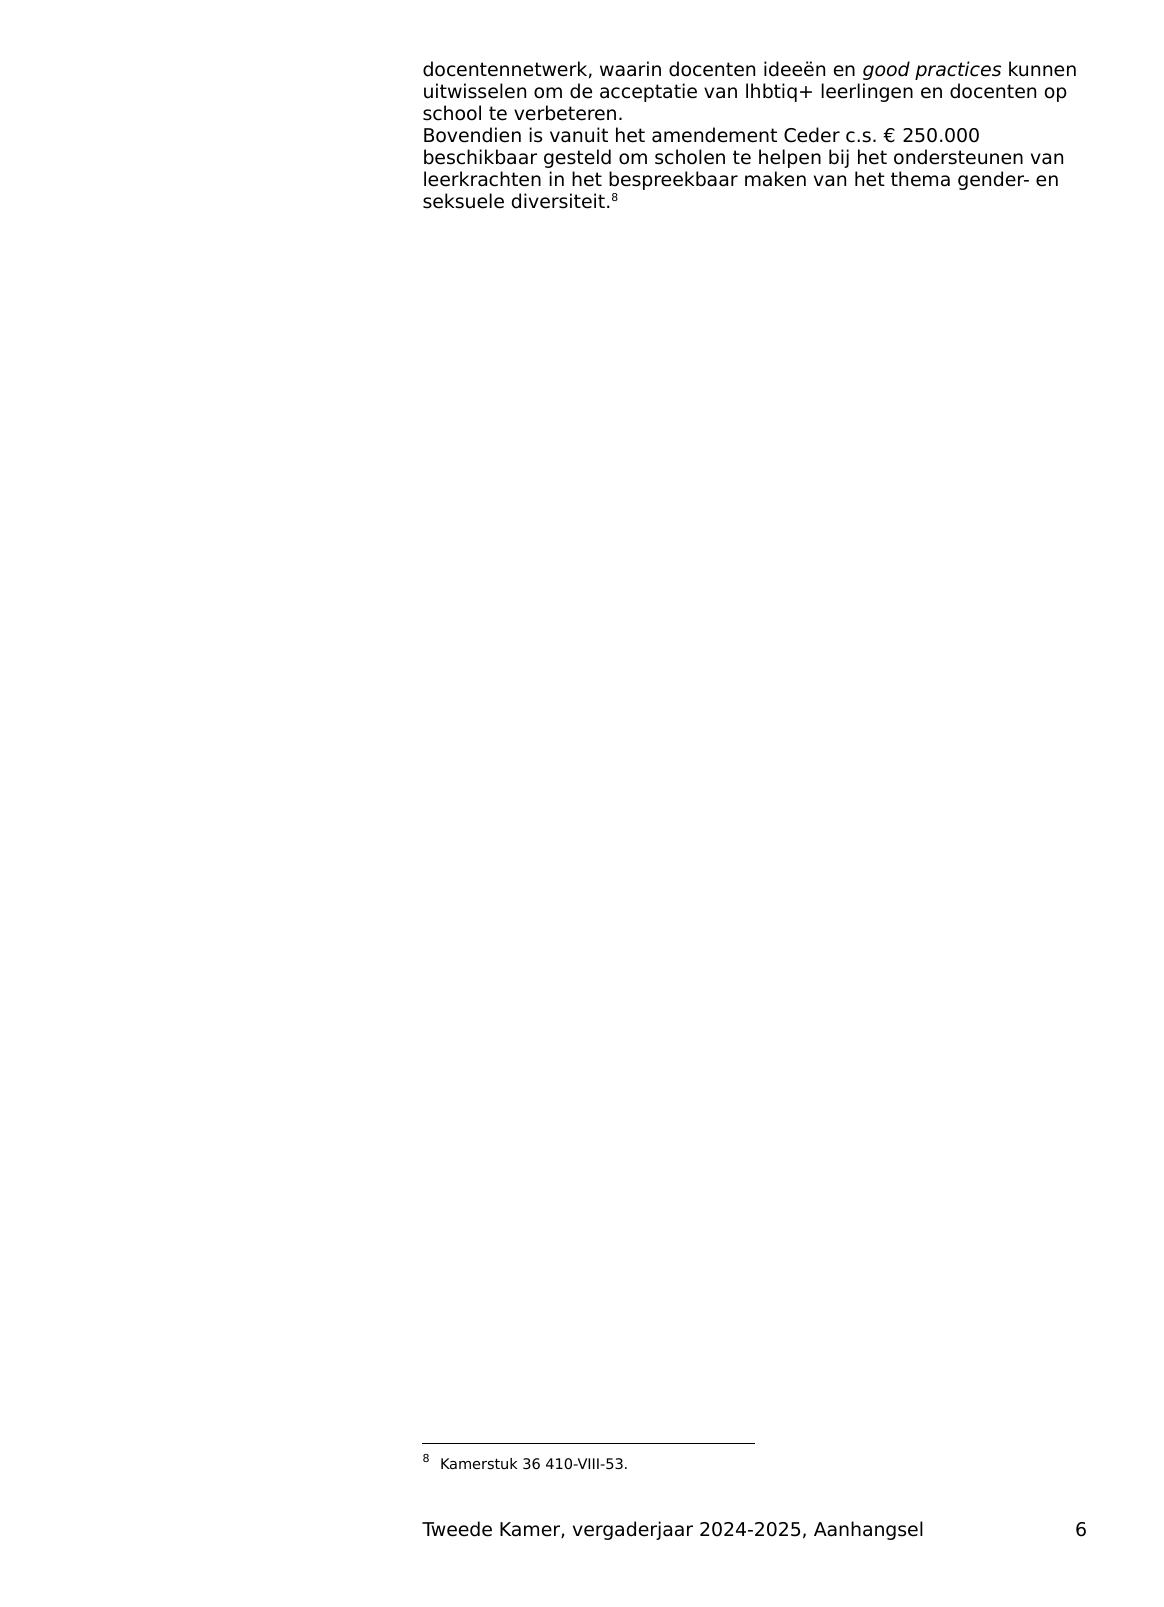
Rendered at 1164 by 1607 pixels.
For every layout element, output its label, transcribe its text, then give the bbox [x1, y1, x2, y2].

text Bovendien is vanuit het amendement Ceder c.s. € 250.000 beschikbaar gesteld om scholen te helpen bij het ondersteunen van leerkrachten in het bespreekbaar maken van het thema gender- en seksuele diversiteit. [422, 125, 1087, 213]
text Kamerstuk 36 410-VIII-53. [422, 1452, 1087, 1474]
text docentennetwerk, waarin docenten ideeën en good practices kunnen uitwisselen om de acceptatie van lhbtiq+ leerlingen en docenten op school te verbeteren. [422, 59, 1087, 125]
